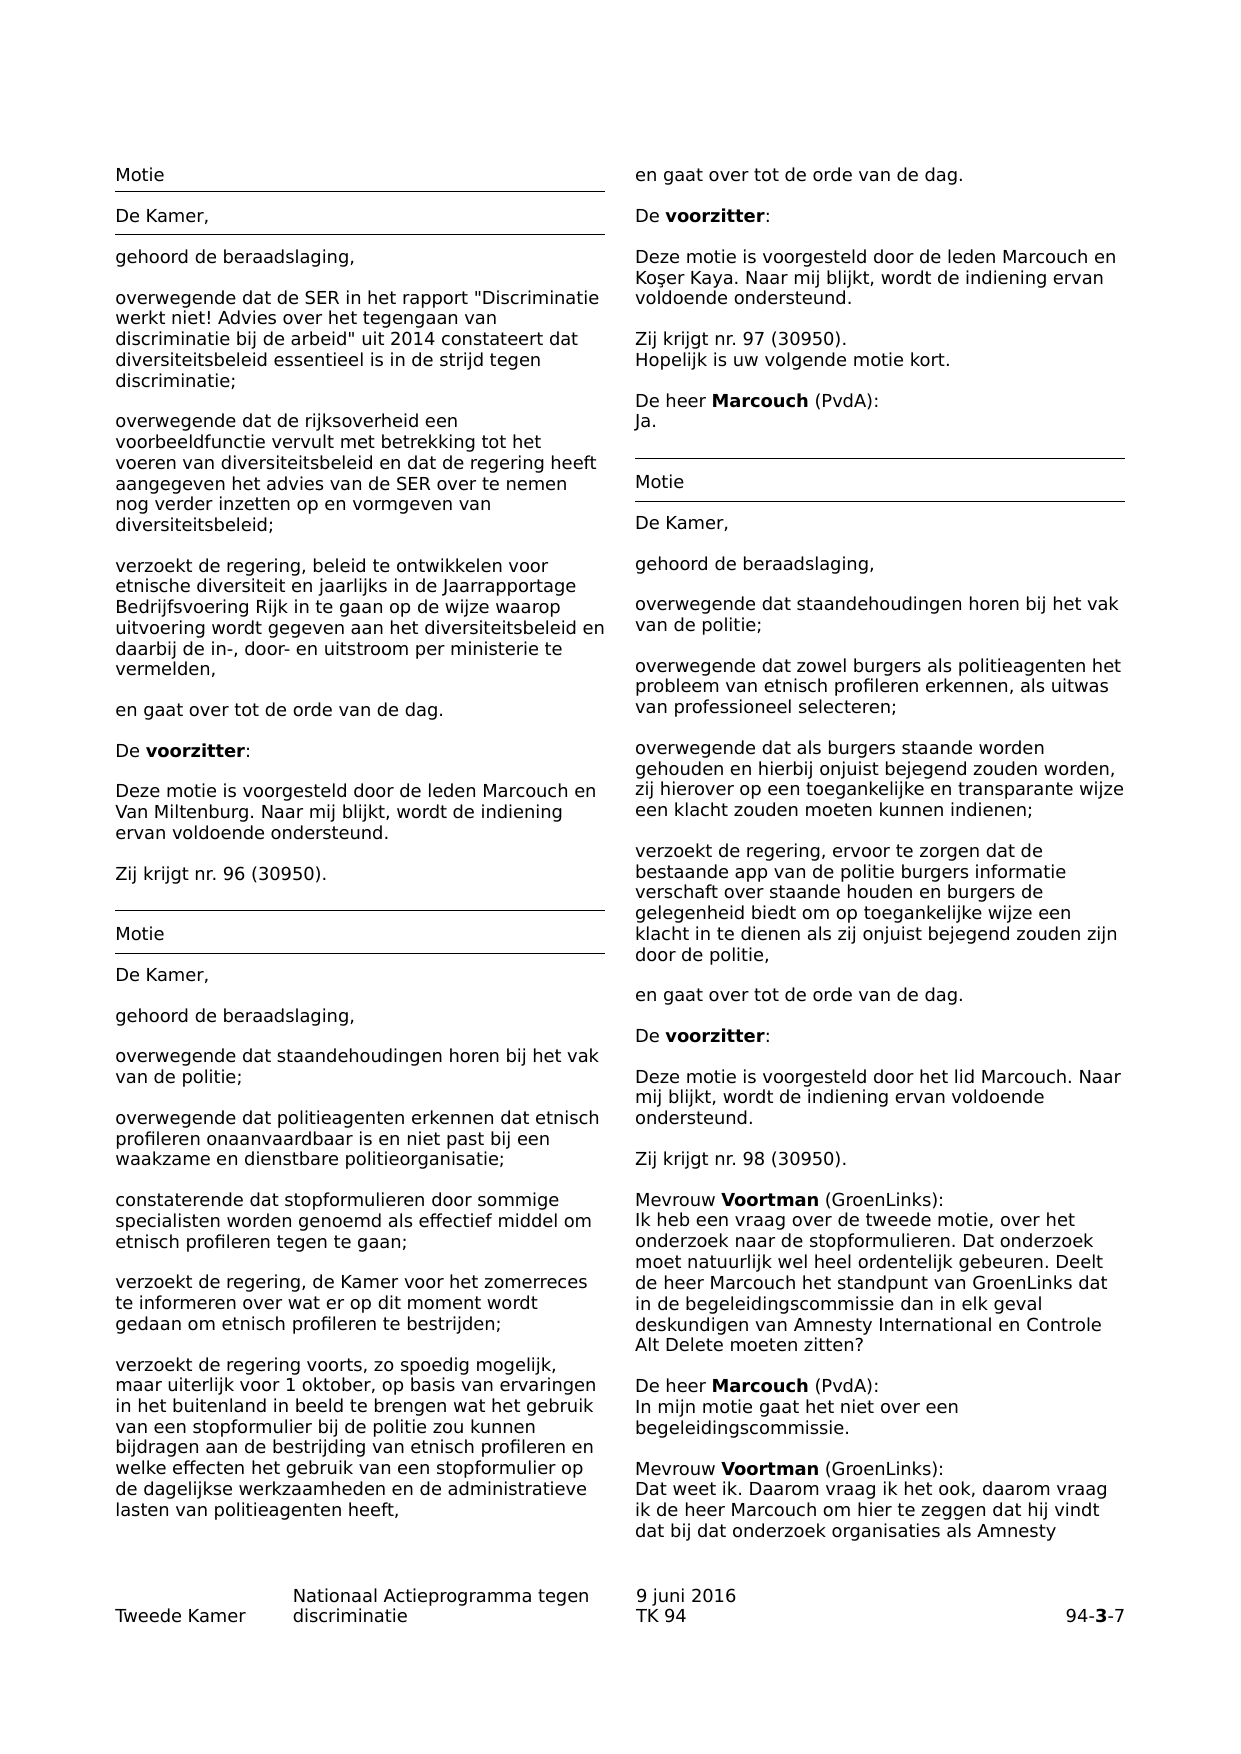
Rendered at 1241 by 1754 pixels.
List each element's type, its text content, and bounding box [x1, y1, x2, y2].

text Motie [115, 924, 605, 945]
text Motie [115, 165, 605, 186]
text Hopelijk is uw volgende motie kort. [635, 350, 1125, 371]
text overwegende dat staandehoudingen horen bij het vak van de politie; [115, 1046, 605, 1088]
text verzoekt de regering, de Kamer voor het zomerreces te informeren over wat er op dit moment wordt gedaan om etnisch profileren te bestrijden; [115, 1272, 605, 1334]
text overwegende dat de SER in het rapport "Discriminatie werkt niet! Advies over het tegengaan van discriminatie bij de arbeid" uit 2014 constateert dat diversiteitsbeleid essentieel is in de strijd tegen discriminatie; [115, 287, 605, 391]
text overwegende dat politieagenten erkennen dat etnisch profileren onaanvaardbaar is en niet past bij een waakzame en dienstbare politieorganisatie; [115, 1108, 605, 1170]
text Ik heb een vraag over de tweede motie, over het onderzoek naar de stopformulieren. Dat onderzoek moet natuurlijk wel heel ordentelijk gebeuren. Deelt de heer Marcouch het standpunt van GroenLinks dat in de begeleidingscommissie dan in elk geval deskundigen van Amnesty International en Controle Alt Delete moeten zitten? [635, 1210, 1125, 1356]
text De voorzitter: [635, 206, 1125, 227]
text overwegende dat de rijksoverheid een voorbeeldfunctie vervult met betrekking tot het voeren van diversiteitsbeleid en dat de regering heeft aangegeven het advies van de SER over te nemen nog verder inzetten op en vormgeven van diversiteitsbeleid; [115, 411, 605, 536]
text constaterende dat stopformulieren door sommige specialisten worden genoemd als effectief middel om etnisch profileren tegen te gaan; [115, 1190, 605, 1252]
text Zij krijgt nr. 98 (30950). [635, 1149, 1125, 1169]
text gehoord de beraadslaging, [115, 247, 605, 267]
text De voorzitter: [115, 741, 605, 761]
text verzoekt de regering, ervoor te zorgen dat de bestaande app van de politie burgers informatie verschaft over staande houden en burgers de gelegenheid biedt om op toegankelijke wijze een klacht in te dienen als zij onjuist bejegend zouden zijn door de politie, [635, 841, 1125, 965]
text Deze motie is voorgesteld door het lid Marcouch. Naar mij blijkt, wordt de indiening ervan voldoende ondersteund. [635, 1067, 1125, 1129]
text gehoord de beraadslaging, [635, 553, 1125, 574]
text Deze motie is voorgesteld door de leden Marcouch en Van Miltenburg. Naar mij blijkt, wordt de indiening ervan voldoende ondersteund. [115, 781, 605, 843]
text verzoekt de regering, beleid te ontwikkelen voor etnische diversiteit en jaarlijks in de Jaarrapportage Bedrijfsvoering Rijk in te gaan op de wijze waarop uitvoering wordt gegeven aan het diversiteitsbeleid en daarbij de in-, door- en uitstroom per ministerie te vermelden, [115, 556, 605, 680]
text overwegende dat als burgers staande worden gehouden en hierbij onjuist bejegend zouden worden, zij hierover op een toegankelijke en transparante wijze een klacht zouden moeten kunnen indienen; [635, 738, 1125, 821]
text De Kamer, [115, 206, 605, 227]
text In mijn motie gaat het niet over een begeleidingscommissie. [635, 1397, 1125, 1438]
text overwegende dat zowel burgers als politieagenten het probleem van etnisch profileren erkennen, als uitwas van professioneel selecteren; [635, 656, 1125, 718]
text Zij krijgt nr. 96 (30950). [115, 863, 605, 884]
text Zij krijgt nr. 97 (30950). [635, 329, 1125, 350]
text Motie [635, 472, 1125, 493]
text De heer Marcouch (PvdA): [635, 391, 1125, 411]
text Mevrouw Voortman (GroenLinks): [635, 1458, 1125, 1479]
text verzoekt de regering voorts, zo spoedig mogelijk, maar uiterlijk voor 1 oktober, op basis van ervaringen in het buitenland in beeld te brengen wat het gebruik van een stopformulier bij de politie zou kunnen bijdragen aan de bestrijding van etnisch profileren en welke effecten het gebruik van een stopformulier op de dagelijkse werkzaamheden en de administratieve lasten van politieagenten heeft, [115, 1354, 605, 1520]
text Dat weet ik. Daarom vraag ik het ook, daarom vraag ik de heer Marcouch om hier te zeggen dat hij vindt dat bij dat onderzoek organisaties als Amnesty [635, 1479, 1125, 1542]
text gehoord de beraadslaging, [115, 1006, 605, 1026]
text overwegende dat staandehoudingen horen bij het vak van de politie; [635, 594, 1125, 636]
text De voorzitter: [635, 1026, 1125, 1047]
text De Kamer, [635, 513, 1125, 533]
text Deze motie is voorgesteld door de leden Marcouch en Koşer Kaya. Naar mij blijkt, wordt de indiening ervan voldoende ondersteund. [635, 247, 1125, 309]
text De Kamer, [115, 965, 605, 986]
text Ja. [635, 411, 1125, 432]
text en gaat over tot de orde van de dag. [115, 700, 605, 721]
text Mevrouw Voortman (GroenLinks): [635, 1189, 1125, 1210]
text De heer Marcouch (PvdA): [635, 1376, 1125, 1397]
text en gaat over tot de orde van de dag. [635, 985, 1125, 1006]
text en gaat over tot de orde van de dag. [635, 165, 1125, 186]
